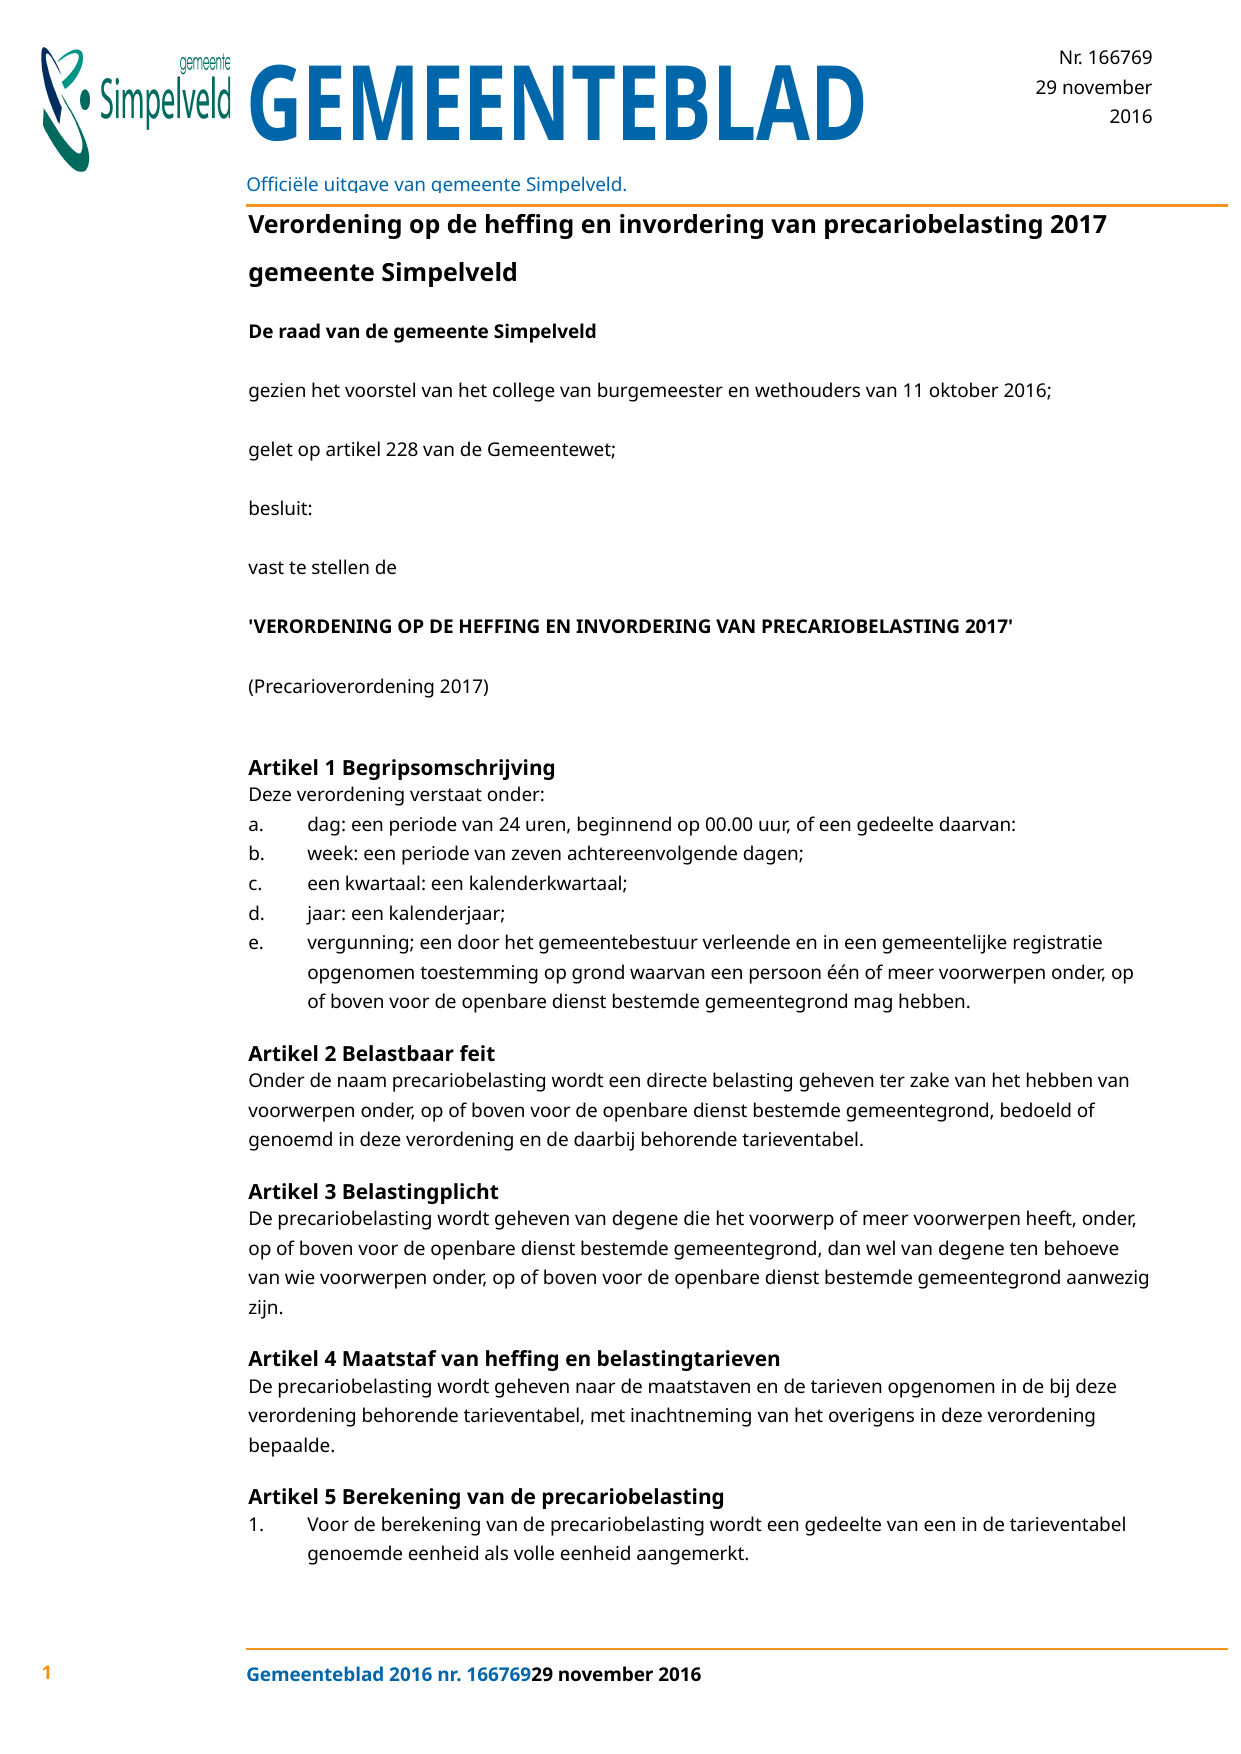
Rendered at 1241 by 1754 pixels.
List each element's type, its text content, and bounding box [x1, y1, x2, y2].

text vast te stellen de [248, 554, 1152, 580]
picture [41, 47, 231, 172]
text De precariobelasting wordt geheven naar de maatstaven en de tarieven opgenomen in de bij deze verordening behorende tarieventabel, met inachtneming van het overigens in deze verordening bepaalde. [248, 1373, 1152, 1458]
text Artikel 5 Berekening van de precariobelasting [248, 1482, 1152, 1511]
text Artikel 4 Maatstaf van heffing en belastingtarieven [248, 1344, 1152, 1373]
text Onder de naam precariobelasting wordt een directe belasting geheven ter zake van het hebben van voorwerpen onder, op of boven voor de openbare dienst bestemde gemeentegrond, bedoeld of genoemd in deze verordening en de daarbij behorende tarieventabel. [248, 1067, 1152, 1152]
text gelet op artikel 228 van de Gemeentewet; [248, 436, 1152, 462]
list een kwartaal: een kalenderkwartaal; [248, 870, 1152, 896]
text Deze verordening verstaat onder: [248, 781, 1152, 807]
text besluit: [248, 495, 1152, 521]
text Artikel 1 Begripsomschrijving [248, 753, 1152, 781]
text De raad van de gemeente Simpelveld [248, 318, 1152, 344]
list vergunning; een door het gemeentebestuur verleende en in een gemeentelijke registratie opgenomen toestemming op grond waarvan een persoon één of meer voorwerpen onder, op of boven voor de openbare dienst bestemde gemeentegrond mag hebben. [248, 929, 1152, 1014]
text Verordening op de heffing en invordering van precariobelasting 2017 gemeente Simpelveld [248, 207, 1152, 288]
text Artikel 2 Belastbaar feit [248, 1039, 1152, 1067]
text gezien het voorstel van het college van burgemeester en wethouders van 11 oktober 2016; [248, 377, 1152, 403]
list dag: een periode van 24 uren, beginnend op 00.00 uur, of een gedeelte daarvan: [248, 811, 1152, 837]
text (Precarioverordening 2017) [248, 673, 1152, 699]
text Artikel 3 Belastingplicht [248, 1177, 1152, 1205]
text 'VERORDENING OP DE HEFFING EN INVORDERING VAN PRECARIOBELASTING 2017' [248, 614, 1152, 639]
list Voor de berekening van de precariobelasting wordt een gedeelte van een in de tarieventabel genoemde eenheid als volle eenheid aangemerkt. [248, 1511, 1152, 1566]
list week: een periode van zeven achtereenvolgende dagen; [248, 841, 1152, 866]
text De precariobelasting wordt geheven van degene die het voorwerp of meer voorwerpen heeft, onder, op of boven voor de openbare dienst bestemde gemeentegrond, dan wel van degene ten behoeve van wie voorwerpen onder, op of boven voor de openbare dienst bestemde gemeentegrond aanwezig zijn. [248, 1205, 1152, 1320]
list jaar: een kalenderjaar; [248, 900, 1152, 925]
